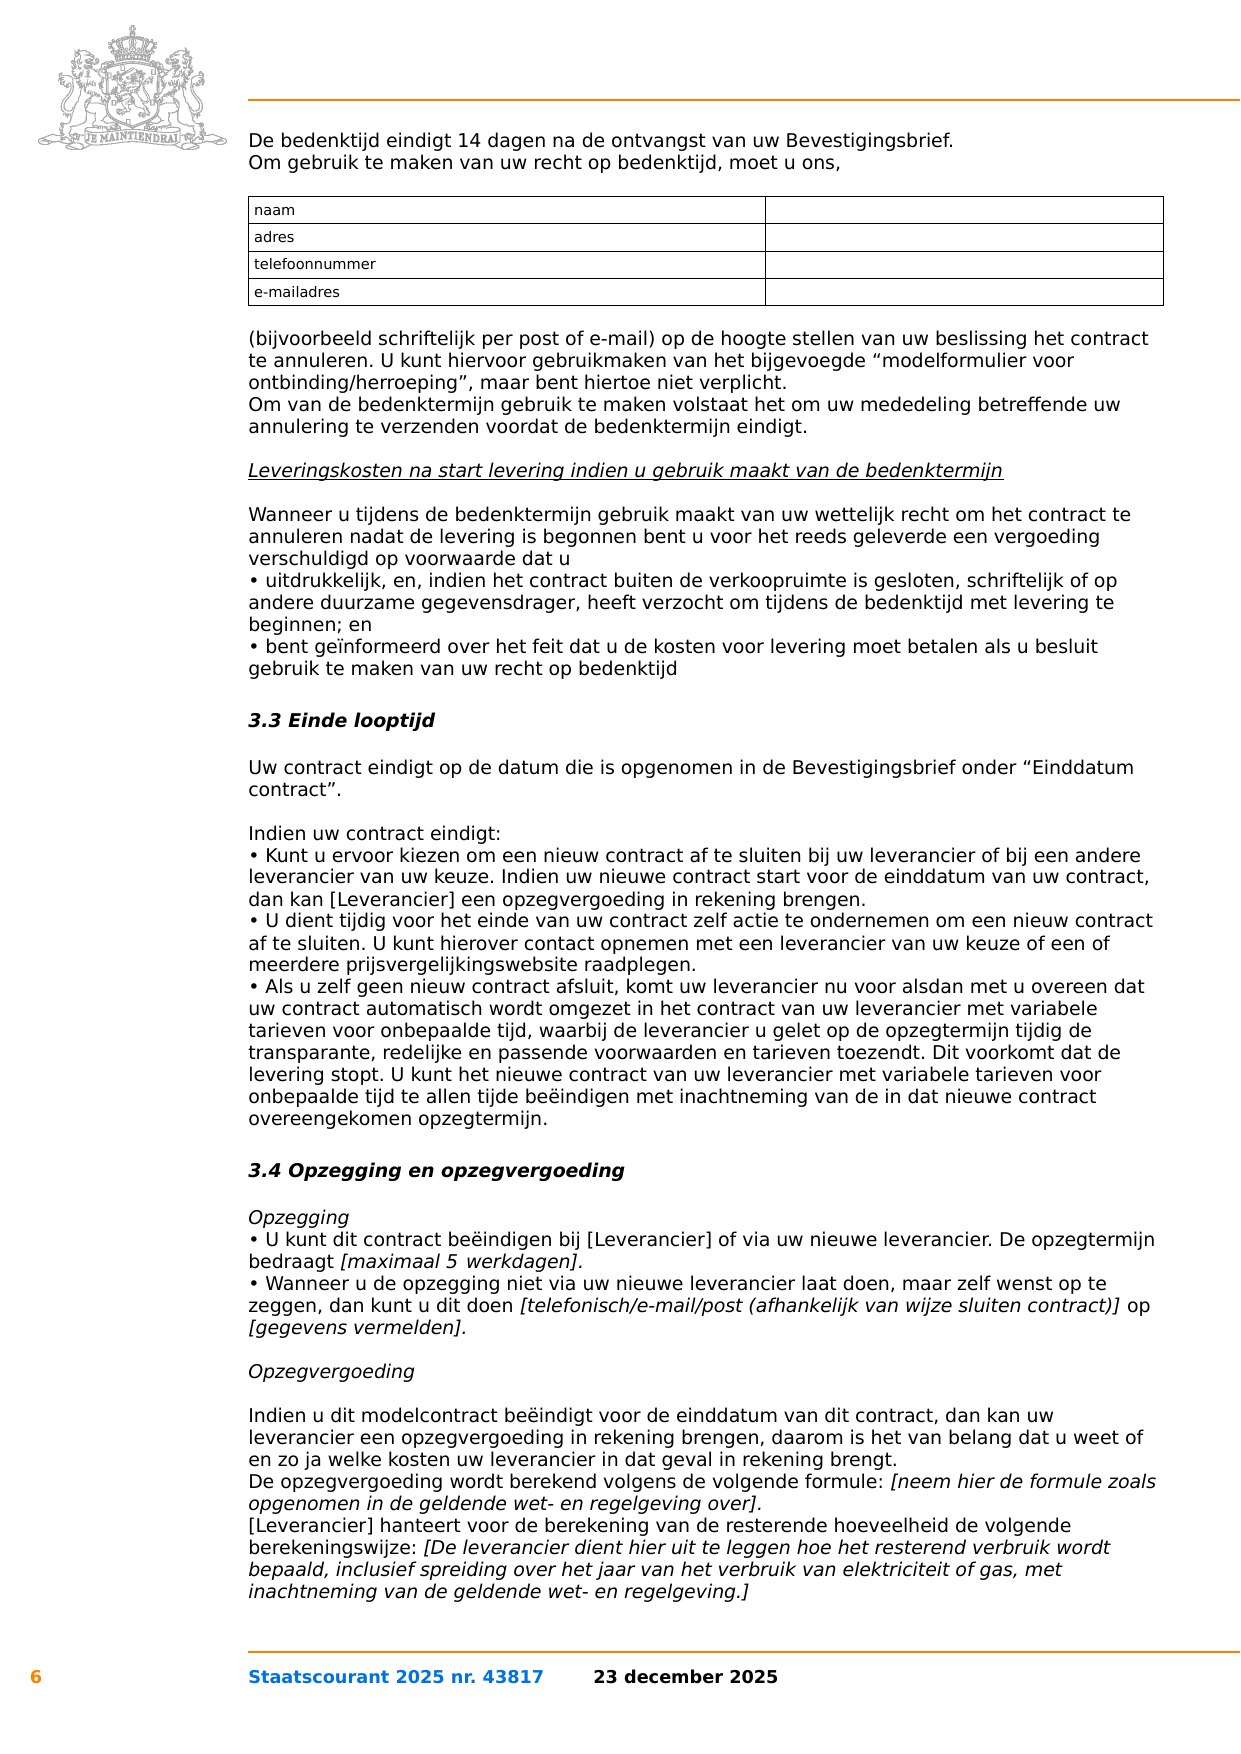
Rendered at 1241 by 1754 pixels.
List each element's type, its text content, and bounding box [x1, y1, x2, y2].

subtitle Leveringskosten na start levering indien u gebruik maakt van de bedenktermijn [248, 460, 1163, 482]
text • Kunt u ervoor kiezen om een nieuw contract af te sluiten bij uw leverancier of bij een andere leverancier van uw keuze. Indien uw nieuwe contract start voor de einddatum van uw contract, dan kan [Leverancier] een opzegvergoeding in rekening brengen. [248, 844, 1163, 910]
picture [38, 25, 227, 150]
text Wanneer u tijdens de bedenktermijn gebruik maakt van uw wettelijk recht om het contract te annuleren nadat de levering is begonnen bent u voor het reeds geleverde een vergoeding verschuldigd op voorwaarde dat u [248, 504, 1163, 570]
text • bent geïnformeerd over het feit dat u de kosten voor levering moet betalen als u besluit gebruik te maken van uw recht op bedenktijd [248, 636, 1163, 680]
text [Leverancier] hanteert voor de berekening van de resterende hoeveelheid de volgende berekeningswijze: [De leverancier dient hier uit te leggen hoe het resterend verbruik wordt bepaald, inclusief spreiding over het jaar van het verbruik van elektriciteit of gas, met inachtneming van de geldende wet- en regelgeving.] [248, 1515, 1163, 1603]
table_cell [766, 252, 1163, 278]
subtitle 3.4 Opzegging en opzegvergoeding [248, 1160, 1163, 1182]
table_header naam [249, 197, 765, 223]
text Indien u dit modelcontract beëindigt voor de einddatum van dit contract, dan kan uw leverancier een opzegvergoeding in rekening brengen, daarom is het van belang dat u weet of en zo ja welke kosten uw leverancier in dat geval in rekening brengt. [248, 1405, 1163, 1471]
table_cell adres [249, 224, 765, 251]
text Om gebruik te maken van uw recht op bedenktijd, moet u ons, [248, 152, 1163, 174]
subtitle Opzegging [248, 1207, 1163, 1229]
text Om van de bedenktermijn gebruik te maken volstaat het om uw mededeling betreffende uw annulering te verzenden voordat de bedenktermijn eindigt. [248, 394, 1163, 438]
text De opzegvergoeding wordt berekend volgens de volgende formule: [neem hier de formule zoals opgenomen in de geldende wet- en regelgeving over]. [248, 1471, 1163, 1515]
text De bedenktijd eindigt 14 dagen na de ontvangst van uw Bevestigingsbrief. [248, 130, 1163, 152]
subtitle 3.3 Einde looptijd [248, 710, 1163, 732]
table_cell e-mailadres [249, 279, 765, 305]
subtitle Opzegvergoeding [248, 1361, 1163, 1383]
text Uw contract eindigt op de datum die is opgenomen in de Bevestigingsbrief onder “Einddatum contract”. [248, 757, 1163, 801]
text (bijvoorbeeld schriftelijk per post of e-mail) op de hoogte stellen van uw beslissing het contract te annuleren. U kunt hiervoor gebruikmaken van het bijgevoegde “modelformulier voor ontbinding/herroeping”, maar bent hiertoe niet verplicht. [248, 328, 1163, 394]
text • uitdrukkelijk, en, indien het contract buiten de verkoopruimte is gesloten, schriftelijk of op andere duurzame gegevensdrager, heeft verzocht om tijdens de bedenktijd met levering te beginnen; en [248, 570, 1163, 636]
text Indien uw contract eindigt: [248, 822, 1163, 844]
text • U kunt dit contract beëindigen bij [Leverancier] of via uw nieuwe leverancier. De opzegtermijn bedraagt [maximaal 5 werkdagen]. [248, 1229, 1163, 1273]
text • Wanneer u de opzegging niet via uw nieuwe leverancier laat doen, maar zelf wenst op te zeggen, dan kunt u dit doen [telefonisch/e-mail/post (afhankelijk van wijze sluiten contract)] op [gegevens vermelden]. [248, 1273, 1163, 1339]
text • U dient tijdig voor het einde van uw contract zelf actie te ondernemen om een nieuw contract af te sluiten. U kunt hierover contact opnemen met een leverancier van uw keuze of een of meerdere prijsvergelijkingswebsite raadplegen. [248, 910, 1163, 976]
table_header [766, 197, 1163, 223]
table_cell [766, 279, 1163, 305]
text • Als u zelf geen nieuw contract afsluit, komt uw leverancier nu voor alsdan met u overeen dat uw contract automatisch wordt omgezet in het contract van uw leverancier met variabele tarieven voor onbepaalde tijd, waarbij de leverancier u gelet op de opzegtermijn tijdig de transparante, redelijke en passende voorwaarden en tarieven toezendt. Dit voorkomt dat de levering stopt. U kunt het nieuwe contract van uw leverancier met variabele tarieven voor onbepaalde tijd te allen tijde beëindigen met inachtneming van de in dat nieuwe contract overeengekomen opzegtermijn. [248, 976, 1163, 1130]
table_cell telefoonnummer [249, 252, 765, 278]
table_cell [766, 224, 1163, 251]
